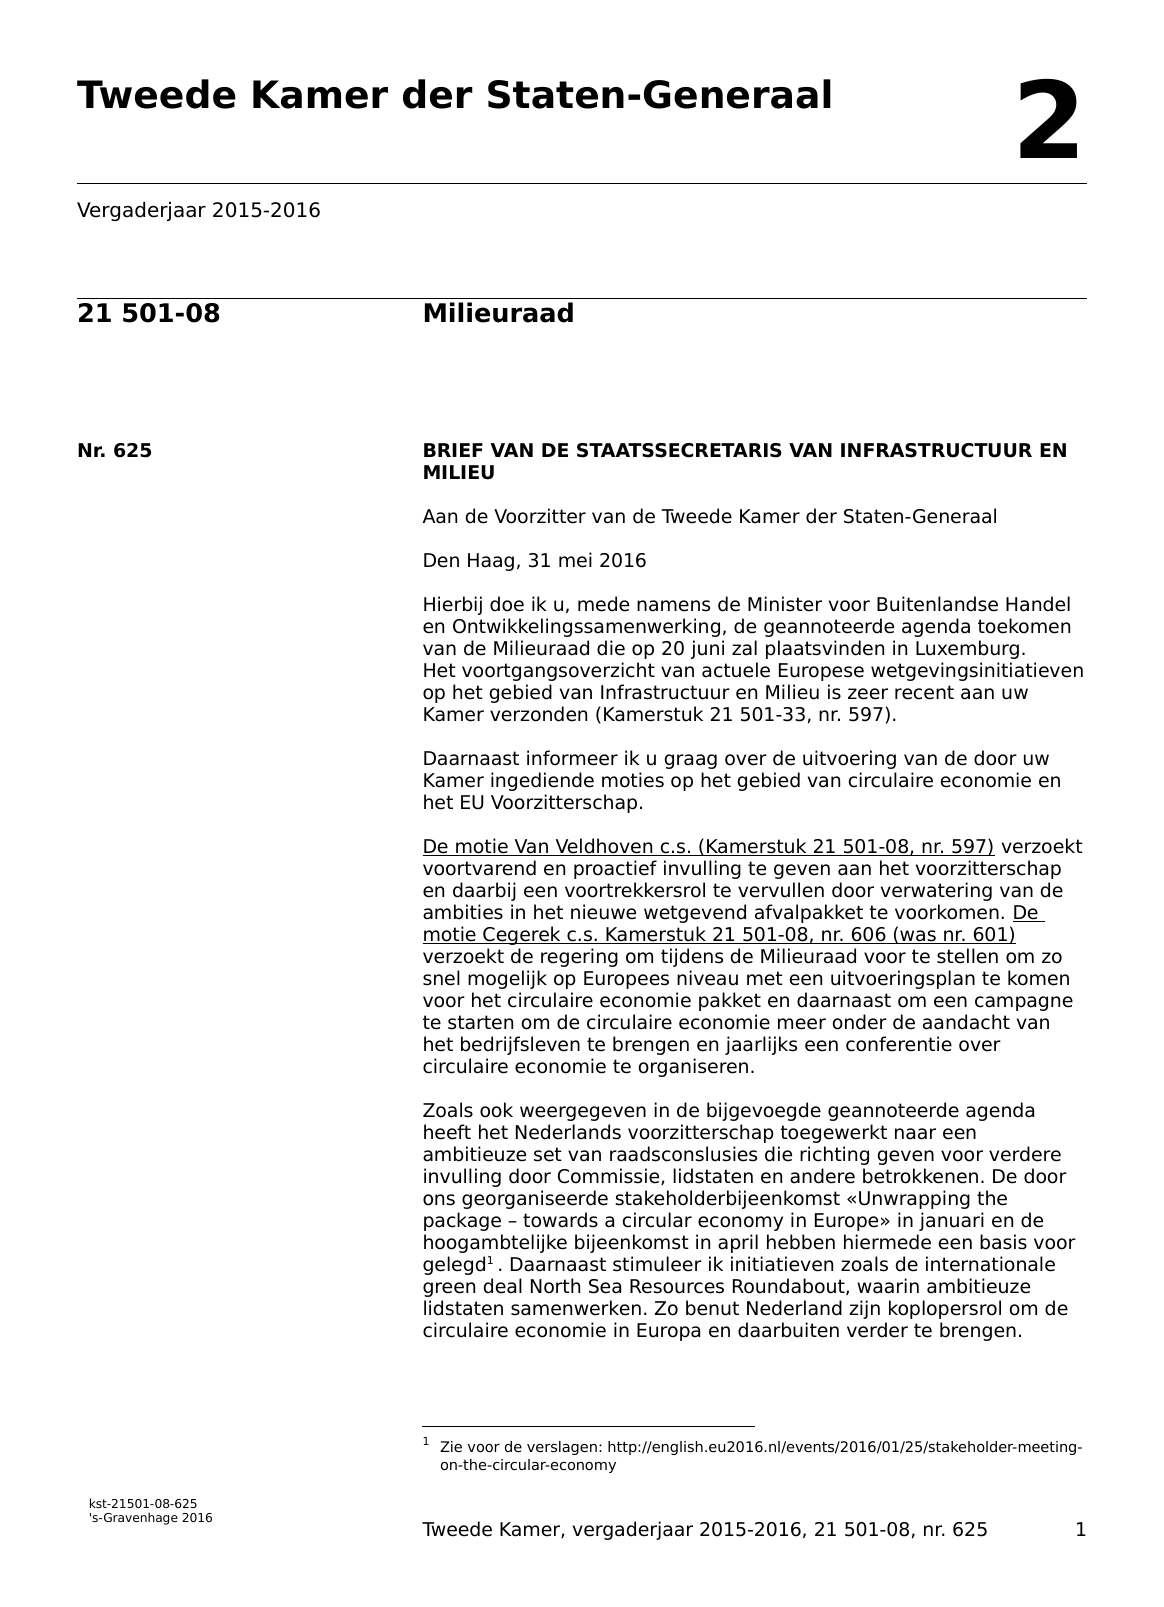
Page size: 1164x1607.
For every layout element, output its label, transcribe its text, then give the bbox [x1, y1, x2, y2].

text De motie Van Veldhoven c.s. (Kamerstuk 21 501-08, nr. 597) verzoekt voortvarend en proactief invulling te geven aan het voorzitterschap en daarbij een voortrekkersrol te vervullen door verwatering van de ambities in het nieuwe wetgevend afvalpakket te voorkomen. De motie Cegerek c.s. Kamerstuk 21 501-08, nr. 606 (was nr. 601) verzoekt de regering om tijdens de Milieuraad voor te stellen om zo snel mogelijk op Europees niveau met een uitvoeringsplan te komen voor het circulaire economie pakket en daarnaast om een campagne te starten om de circulaire economie meer onder de aandacht van het bedrijfsleven te brengen en jaarlijks een conferentie over circulaire economie te organiseren. [422, 836, 1087, 1078]
text Daarnaast informeer ik u graag over de uitvoering van de door uw Kamer ingediende moties op het gebied van circulaire economie en het EU Voorzitterschap. [422, 748, 1087, 814]
subtitle 21 501-08 Milieuraad [77, 299, 1087, 329]
text Zie voor de verslagen: http://english.eu2016.nl/events/2016/01/25/stakeholder-meeting-on-the-circular-economy [422, 1435, 1087, 1474]
table_cell Vergaderjaar 2015-2016 [77, 184, 1087, 298]
text Zoals ook weergegeven in de bijgevoegde geannoteerde agenda heeft het Nederlands voorzitterschap toegewerkt naar een ambitieuze set van raadsconslusies die richting geven voor verdere invulling door Commissie, lidstaten en andere betrokkenen. De door ons georganiseerde stakeholderbijeenkomst «Unwrapping the package – towards a circular economy in Europe» in januari en de hoogambtelijke bijeenkomst in april hebben hiermede een basis voor gelegd. Daarnaast stimuleer ik initiatieven zoals de internationale green deal North Sea Resources Roundabout, waarin ambitieuze lidstaten samenwerken. Zo benut Nederland zijn koplopersrol om de circulaire economie in Europa en daarbuiten verder te brengen. [422, 1100, 1087, 1342]
text 's-Gravenhage 2016 [88, 1511, 323, 1525]
text Aan de Voorzitter van de Tweede Kamer der Staten-Generaal [422, 506, 1087, 528]
text Den Haag, 31 mei 2016 [422, 550, 1087, 572]
text kst-21501-08-625 [88, 1497, 323, 1511]
text Het voortgangsoverzicht van actuele Europese wetgevingsinitiatieven op het gebied van Infrastructuur en Milieu is zeer recent aan uw Kamer verzonden (Kamerstuk 21 501-33, nr. 597). [422, 660, 1087, 726]
table_header Tweede Kamer der Staten-Generaal [77, 59, 886, 183]
subtitle Nr. 625 BRIEF VAN DE STAATSSECRETARIS VAN INFRASTRUCTUUR EN MILIEU [77, 440, 1087, 484]
table_header 2 [886, 59, 1087, 183]
text Hierbij doe ik u, mede namens de Minister voor Buitenlandse Handel en Ontwikkelingssamenwerking, de geannoteerde agenda toekomen van de Milieuraad die op 20 juni zal plaatsvinden in Luxemburg. [422, 594, 1087, 660]
